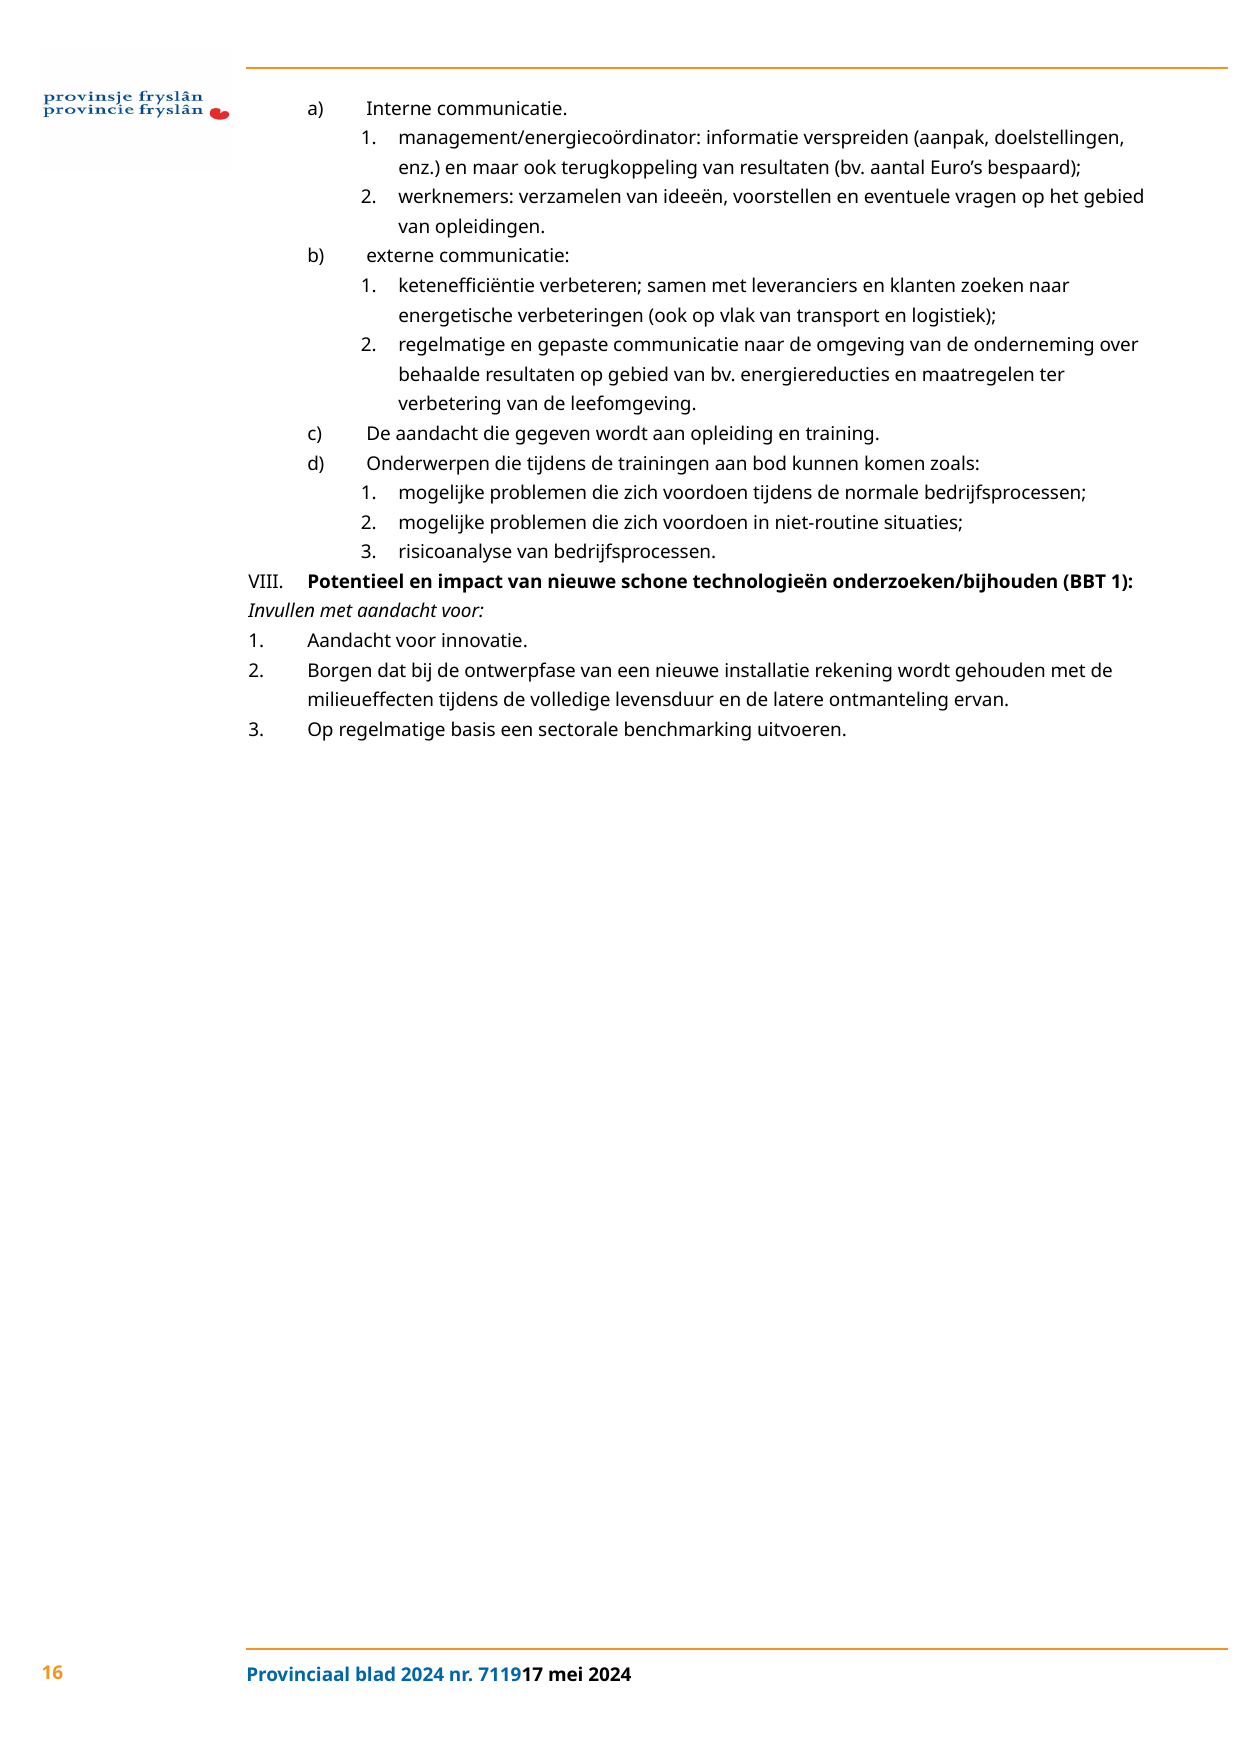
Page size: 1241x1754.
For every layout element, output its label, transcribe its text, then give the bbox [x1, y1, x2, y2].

list risicoanalyse van bedrijfsprocessen. [361, 538, 1152, 564]
list mogelijke problemen die zich voordoen tijdens de normale bedrijfsprocessen; [361, 479, 1152, 505]
list ketenefficiëntie verbeteren; samen met leveranciers en klanten zoeken naar energetische verbeteringen (ook op vlak van transport en logistiek); [361, 272, 1152, 328]
list werknemers: verzamelen van ideeën, voorstellen en eventuele vragen op het gebied van opleidingen. [361, 183, 1152, 239]
list regelmatige en gepaste communicatie naar de omgeving van de onderneming over behaalde resultaten op gebied van bv. energiereducties en maatregelen ter verbetering van de leefomgeving. [361, 331, 1152, 416]
text Invullen met aandacht voor: [248, 598, 1152, 623]
list Interne communicatie. [307, 95, 1152, 121]
list Potentieel en impact van nieuwe schone technologieën onderzoeken/bijhouden (BBT 1): [248, 568, 1152, 594]
list Borgen dat bij de ontwerpfase van een nieuwe installatie rekening wordt gehouden met de milieueffecten tijdens de volledige levensduur en de latere ontmanteling ervan. [248, 657, 1152, 712]
list De aandacht die gegeven wordt aan opleiding en training. [307, 420, 1152, 446]
list mogelijke problemen die zich voordoen in niet-routine situaties; [361, 509, 1152, 535]
list management/energiecoördinator: informatie verspreiden (aanpak, doelstellingen, enz.) en maar ook terugkoppeling van resultaten (bv. aantal Euro’s bespaard); [361, 124, 1152, 180]
list Onderwerpen die tijdens de trainingen aan bod kunnen komen zoals: [307, 450, 1152, 476]
list externe communicatie: [307, 243, 1152, 268]
list Aandacht voor innovatie. [248, 627, 1152, 653]
picture [41, 47, 231, 172]
list Op regelmatige basis een sectorale benchmarking uitvoeren. [248, 716, 1152, 742]
